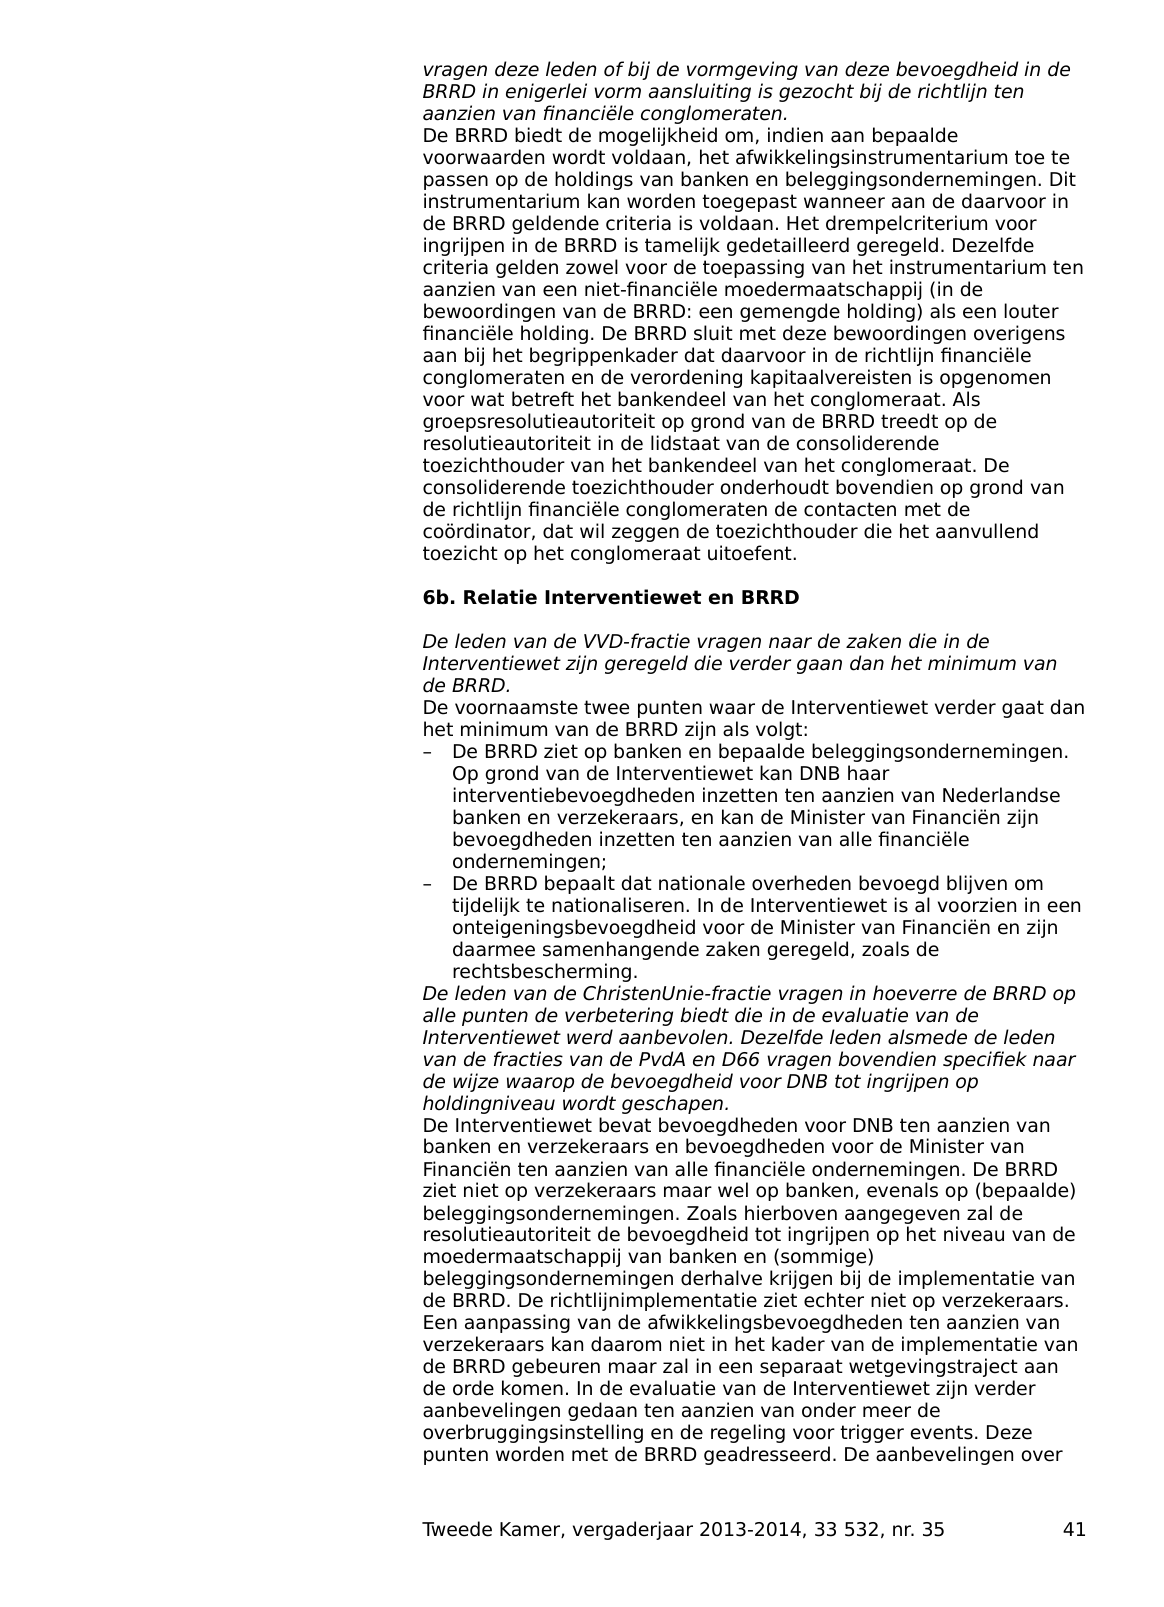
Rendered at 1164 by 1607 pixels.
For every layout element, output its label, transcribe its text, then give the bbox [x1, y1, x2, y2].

text De BRRD biedt de mogelijkheid om, indien aan bepaalde voorwaarden wordt voldaan, het afwikkelingsinstrumentarium toe te passen op de holdings van banken en beleggingsondernemingen. Dit instrumentarium kan worden toegepast wanneer aan de daarvoor in de BRRD geldende criteria is voldaan. Het drempelcriterium voor ingrijpen in de BRRD is tamelijk gedetailleerd geregeld. Dezelfde criteria gelden zowel voor de toepassing van het instrumentarium ten aanzien van een niet-financiële moedermaatschappij (in de bewoordingen van de BRRD: een gemengde holding) als een louter financiële holding. De BRRD sluit met deze bewoordingen overigens aan bij het begrippenkader dat daarvoor in de richtlijn financiële conglomeraten en de verordening kapitaalvereisten is opgenomen voor wat betreft het bankendeel van het conglomeraat. Als groepsresolutieautoriteit op grond van de BRRD treedt op de resolutieautoriteit in de lidstaat van de consoliderende toezichthouder van het bankendeel van het conglomeraat. De consoliderende toezichthouder onderhoudt bovendien op grond van de richtlijn financiële conglomeraten de contacten met de coördinator, dat wil zeggen de toezichthouder die het aanvullend toezicht op het conglomeraat uitoefent. [422, 125, 1087, 564]
text De Interventiewet bevat bevoegdheden voor DNB ten aanzien van banken en verzekeraars en bevoegdheden voor de Minister van Financiën ten aanzien van alle financiële ondernemingen. De BRRD ziet niet op verzekeraars maar wel op banken, evenals op (bepaalde) beleggingsondernemingen. Zoals hierboven aangegeven zal de resolutieautoriteit de bevoegdheid tot ingrijpen op het niveau van de moedermaatschappij van banken en (sommige) beleggingsondernemingen derhalve krijgen bij de implementatie van de BRRD. De richtlijnimplementatie ziet echter niet op verzekeraars. Een aanpassing van de afwikkelingsbevoegdheden ten aanzien van verzekeraars kan daarom niet in het kader van de implementatie van de BRRD gebeuren maar zal in een separaat wetgevingstraject aan de orde komen. In de evaluatie van de Interventiewet zijn verder aanbevelingen gedaan ten aanzien van onder meer de overbruggingsinstelling en de regeling voor trigger events. Deze punten worden met de BRRD geadresseerd. De aanbevelingen over [422, 1114, 1087, 1466]
subtitle 6b. Relatie Interventiewet en BRRD [422, 587, 1087, 609]
text vragen deze leden of bij de vormgeving van deze bevoegdheid in de BRRD in enigerlei vorm aansluiting is gezocht bij de richtlijn ten aanzien van financiële conglomeraten. [422, 59, 1087, 125]
text De leden van de VVD-fractie vragen naar de zaken die in de Interventiewet zijn geregeld die verder gaan dan het minimum van de BRRD. [422, 631, 1087, 697]
text De leden van de ChristenUnie-fractie vragen in hoeverre de BRRD op alle punten de verbetering biedt die in de evaluatie van de Interventiewet werd aanbevolen. Dezelfde leden alsmede de leden van de fracties van de PvdA en D66 vragen bovendien specifiek naar de wijze waarop de bevoegdheid voor DNB tot ingrijpen op holdingniveau wordt geschapen. [422, 983, 1087, 1114]
text – De BRRD bepaalt dat nationale overheden bevoegd blijven om tijdelijk te nationaliseren. In de Interventiewet is al voorzien in een onteigeningsbevoegdheid voor de Minister van Financiën en zijn daarmee samenhangende zaken geregeld, zoals de rechtsbescherming. [422, 873, 1087, 983]
text – De BRRD ziet op banken en bepaalde beleggingsondernemingen. Op grond van de Interventiewet kan DNB haar interventiebevoegdheden inzetten ten aanzien van Nederlandse banken en verzekeraars, en kan de Minister van Financiën zijn bevoegdheden inzetten ten aanzien van alle financiële ondernemingen; [422, 741, 1087, 873]
text De voornaamste twee punten waar de Interventiewet verder gaat dan het minimum van de BRRD zijn als volgt: [422, 697, 1087, 741]
